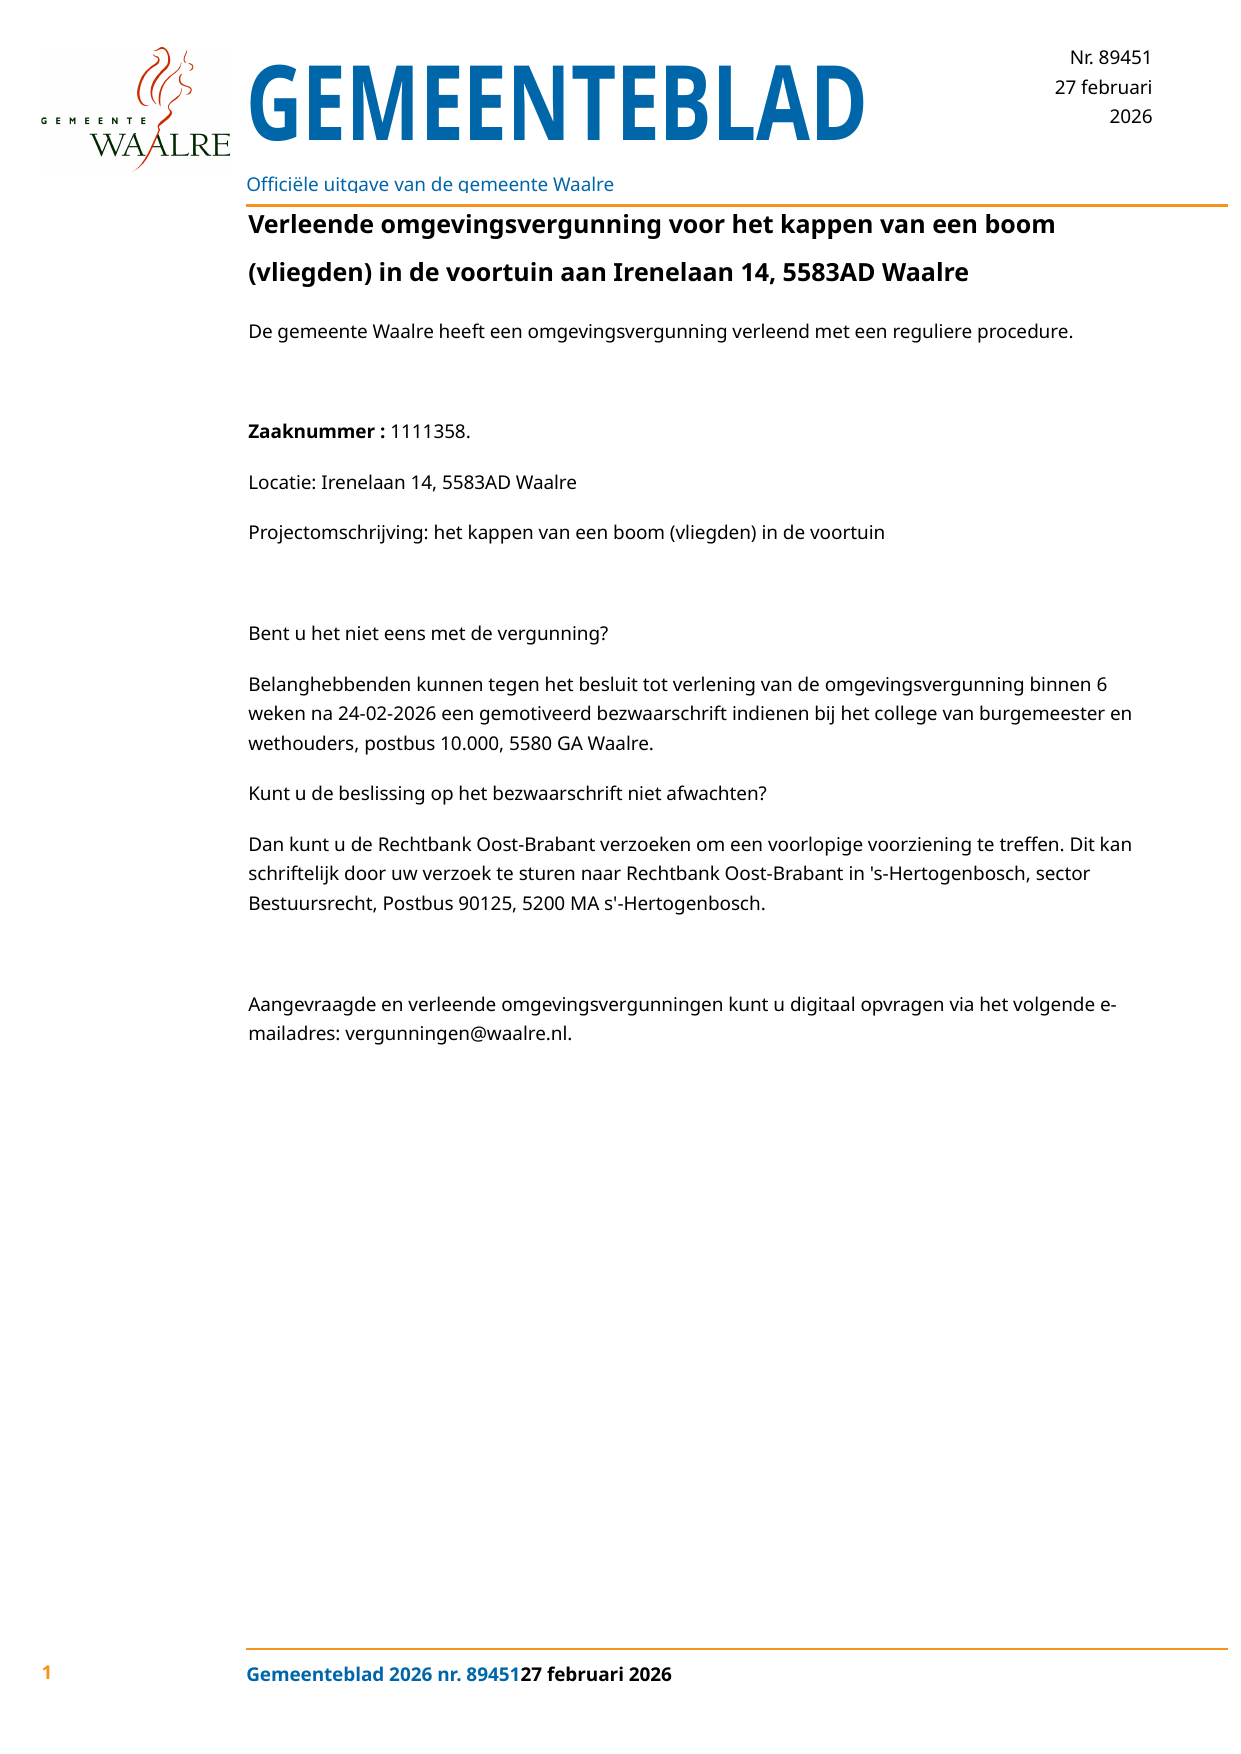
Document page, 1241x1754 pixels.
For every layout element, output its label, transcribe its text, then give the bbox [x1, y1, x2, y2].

text Projectomschrijving: het kappen van een boom (vliegden) in de voortuin [248, 519, 1152, 545]
picture [41, 47, 231, 172]
text Belanghebbenden kunnen tegen het besluit tot verlening van de omgevingsvergunning binnen 6 weken na 24-02-2026 een gemotiveerd bezwaarschrift indienen bij het college van burgemeester en wethouders, postbus 10.000, 5580 GA Waalre. [248, 671, 1152, 756]
text Aangevraagde en verleende omgevingsvergunningen kunt u digitaal opvragen via het volgende e-mailadres: vergunningen@waalre.nl. [248, 991, 1152, 1046]
text Zaaknummer : 1111358. [248, 419, 1152, 444]
text Verleende omgevingsvergunning voor het kappen van een boom (vliegden) in de voortuin aan Irenelaan 14, 5583AD Waalre [248, 207, 1152, 288]
text Bent u het niet eens met de vergunning? [248, 620, 1152, 646]
text Dan kunt u de Rechtbank Oost-Brabant verzoeken om een voorlopige voorziening te treffen. Dit kan schriftelijk door uw verzoek te sturen naar Rechtbank Oost-Brabant in 's-Hertogenbosch, sector Bestuursrecht, Postbus 90125, 5200 MA s'-Hertogenbosch. [248, 831, 1152, 916]
text Kunt u de beslissing op het bezwaarschrift niet afwachten? [248, 780, 1152, 806]
text Locatie: Irenelaan 14, 5583AD Waalre [248, 469, 1152, 495]
text De gemeente Waalre heeft een omgevingsvergunning verleend met een reguliere procedure. [248, 318, 1152, 344]
